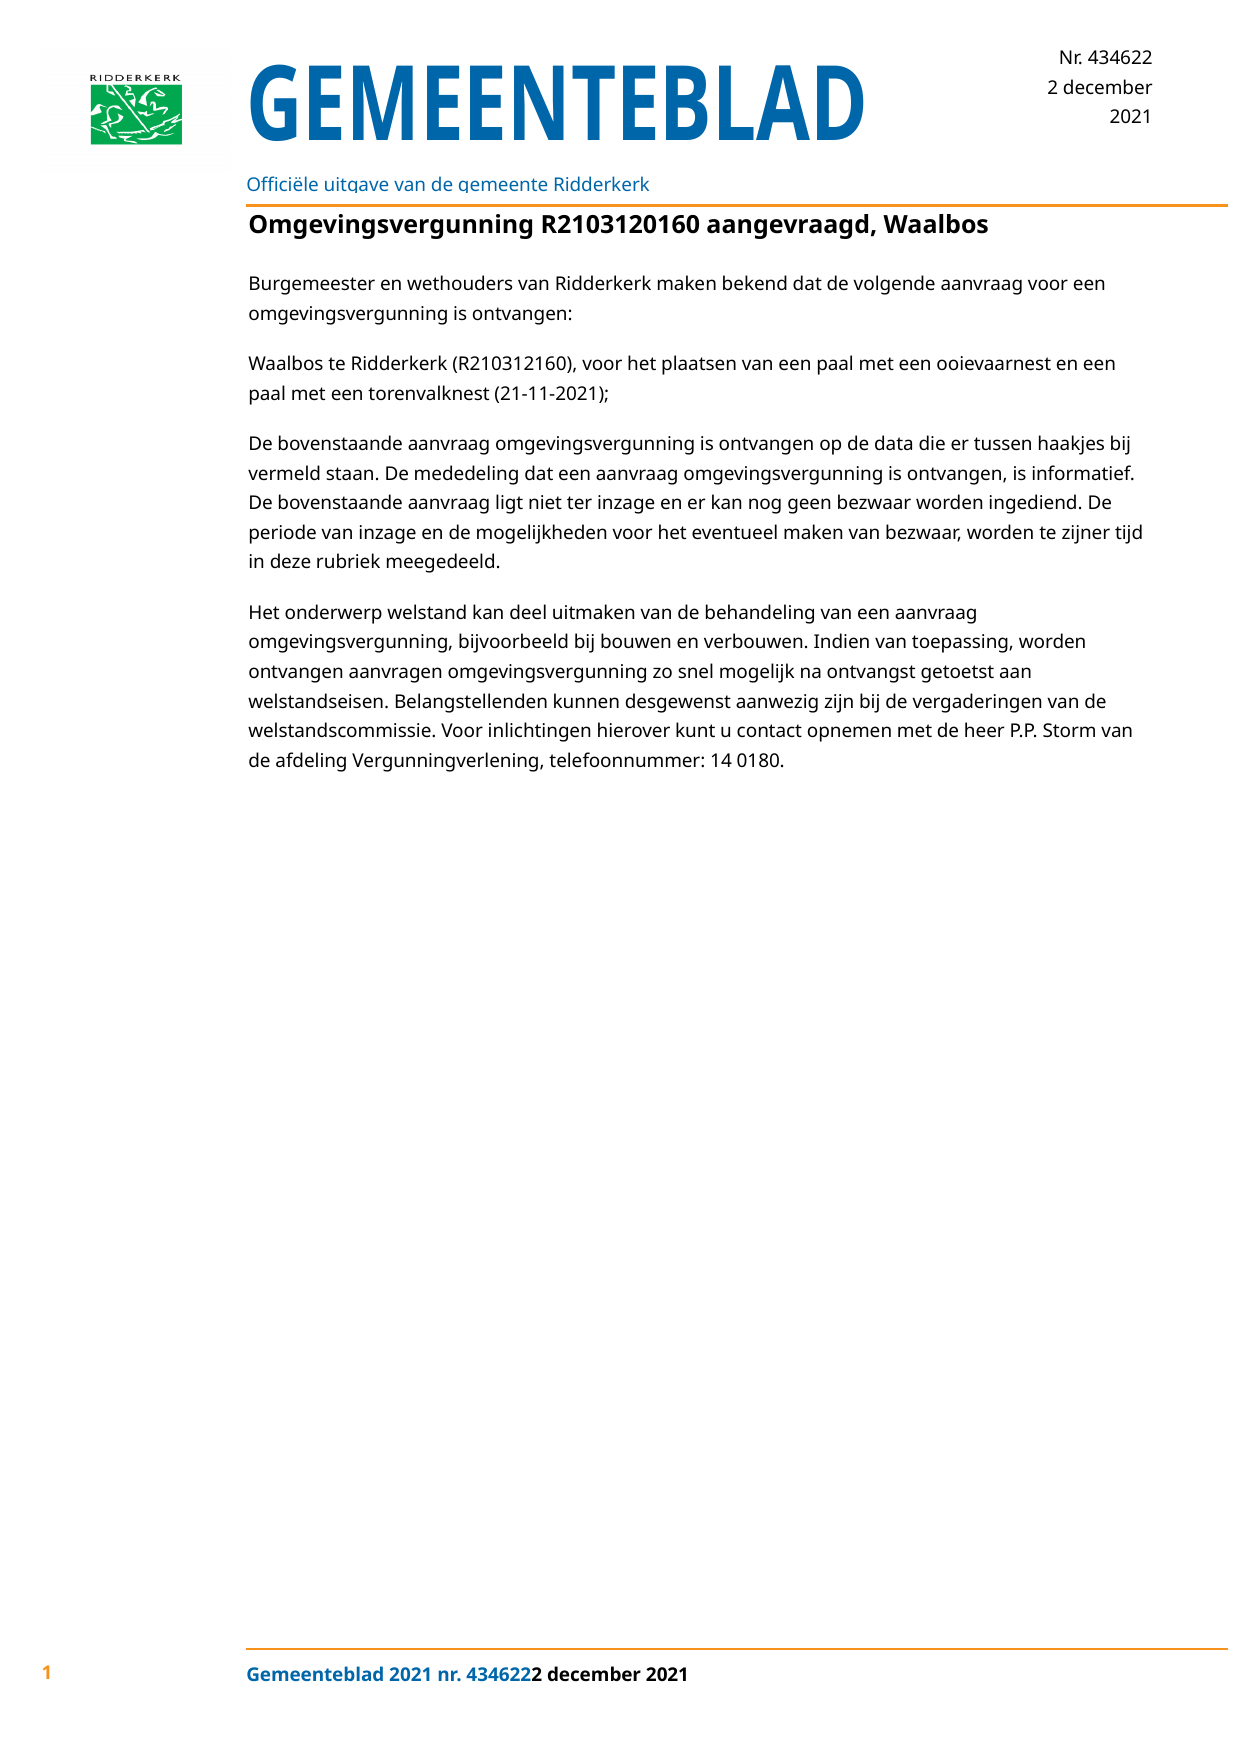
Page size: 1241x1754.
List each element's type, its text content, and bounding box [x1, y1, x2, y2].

text Burgemeester en wethouders van Ridderkerk maken bekend dat de volgende aanvraag voor een omgevingsvergunning is ontvangen: [248, 270, 1152, 326]
text Waalbos te Ridderkerk (R210312160), voor het plaatsen van een paal met een ooievaarnest en een paal met een torenvalknest (21-11-2021); [248, 350, 1152, 406]
text Omgevingsvergunning R2103120160 aangevraagd, Waalbos [248, 207, 1152, 241]
picture [41, 47, 231, 172]
text De bovenstaande aanvraag omgevingsvergunning is ontvangen op de data die er tussen haakjes bij vermeld staan. De mededeling dat een aanvraag omgevingsvergunning is ontvangen, is informatief. De bovenstaande aanvraag ligt niet ter inzage en er kan nog geen bezwaar worden ingediend. De periode van inzage en de mogelijkheden voor het eventueel maken van bezwaar, worden te zijner tijd in deze rubriek meegedeeld. [248, 430, 1152, 574]
text Het onderwerp welstand kan deel uitmaken van de behandeling van een aanvraag omgevingsvergunning, bijvoorbeeld bij bouwen en verbouwen. Indien van toepassing, worden ontvangen aanvragen omgevingsvergunning zo snel mogelijk na ontvangst getoetst aan welstandseisen. Belangstellenden kunnen desgewenst aanwezig zijn bij de vergaderingen van de welstandscommissie. Voor inlichtingen hierover kunt u contact opnemen met de heer P.P. Storm van de afdeling Vergunningverlening, telefoonnummer: 14 0180. [248, 599, 1152, 773]
